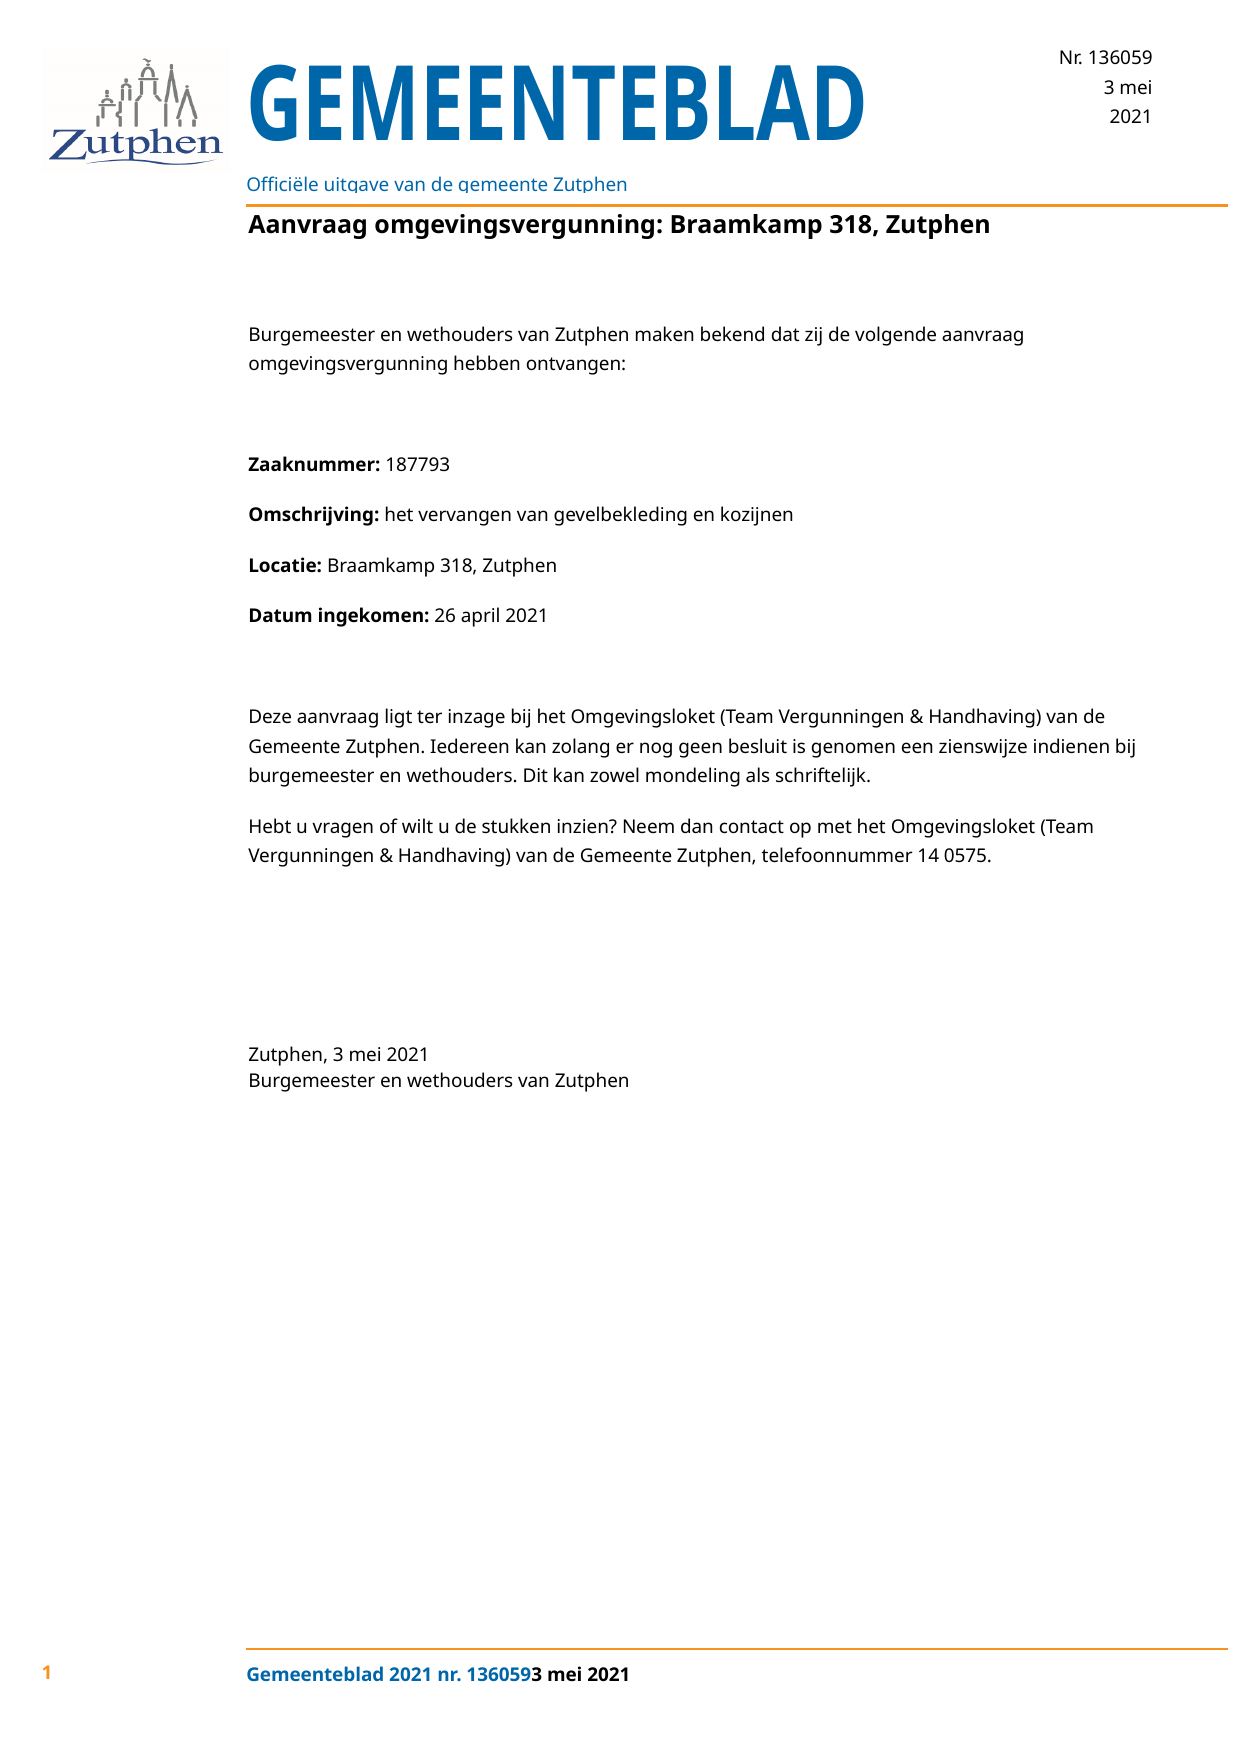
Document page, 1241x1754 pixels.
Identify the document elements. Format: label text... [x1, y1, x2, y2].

picture [41, 47, 231, 172]
text Locatie: Braamkamp 318, Zutphen [248, 552, 1152, 578]
text Zaaknummer: 187793 [248, 451, 1152, 477]
text Burgemeester en wethouders van Zutphen [248, 1067, 1152, 1093]
text Datum ingekomen: 26 april 2021 [248, 602, 1152, 628]
text Aanvraag omgevingsvergunning: Braamkamp 318, Zutphen [248, 207, 1152, 241]
text Burgemeester en wethouders van Zutphen maken bekend dat zij de volgende aanvraag omgevingsvergunning hebben ontvangen: [248, 321, 1152, 376]
text Omschrijving: het vervangen van gevelbekleding en kozijnen [248, 502, 1152, 527]
text Zutphen, 3 mei 2021 [248, 1041, 1152, 1067]
text Hebt u vragen of wilt u de stukken inzien? Neem dan contact op met het Omgevingsloket (Team Vergunningen & Handhaving) van de Gemeente Zutphen, telefoonnummer 14 0575. [248, 813, 1152, 868]
text Deze aanvraag ligt ter inzage bij het Omgevingsloket (Team Vergunningen & Handhaving) van de Gemeente Zutphen. Iedereen kan zolang er nog geen besluit is genomen een zienswijze indienen bij burgemeester en wethouders. Dit kan zowel mondeling als schriftelijk. [248, 703, 1152, 788]
